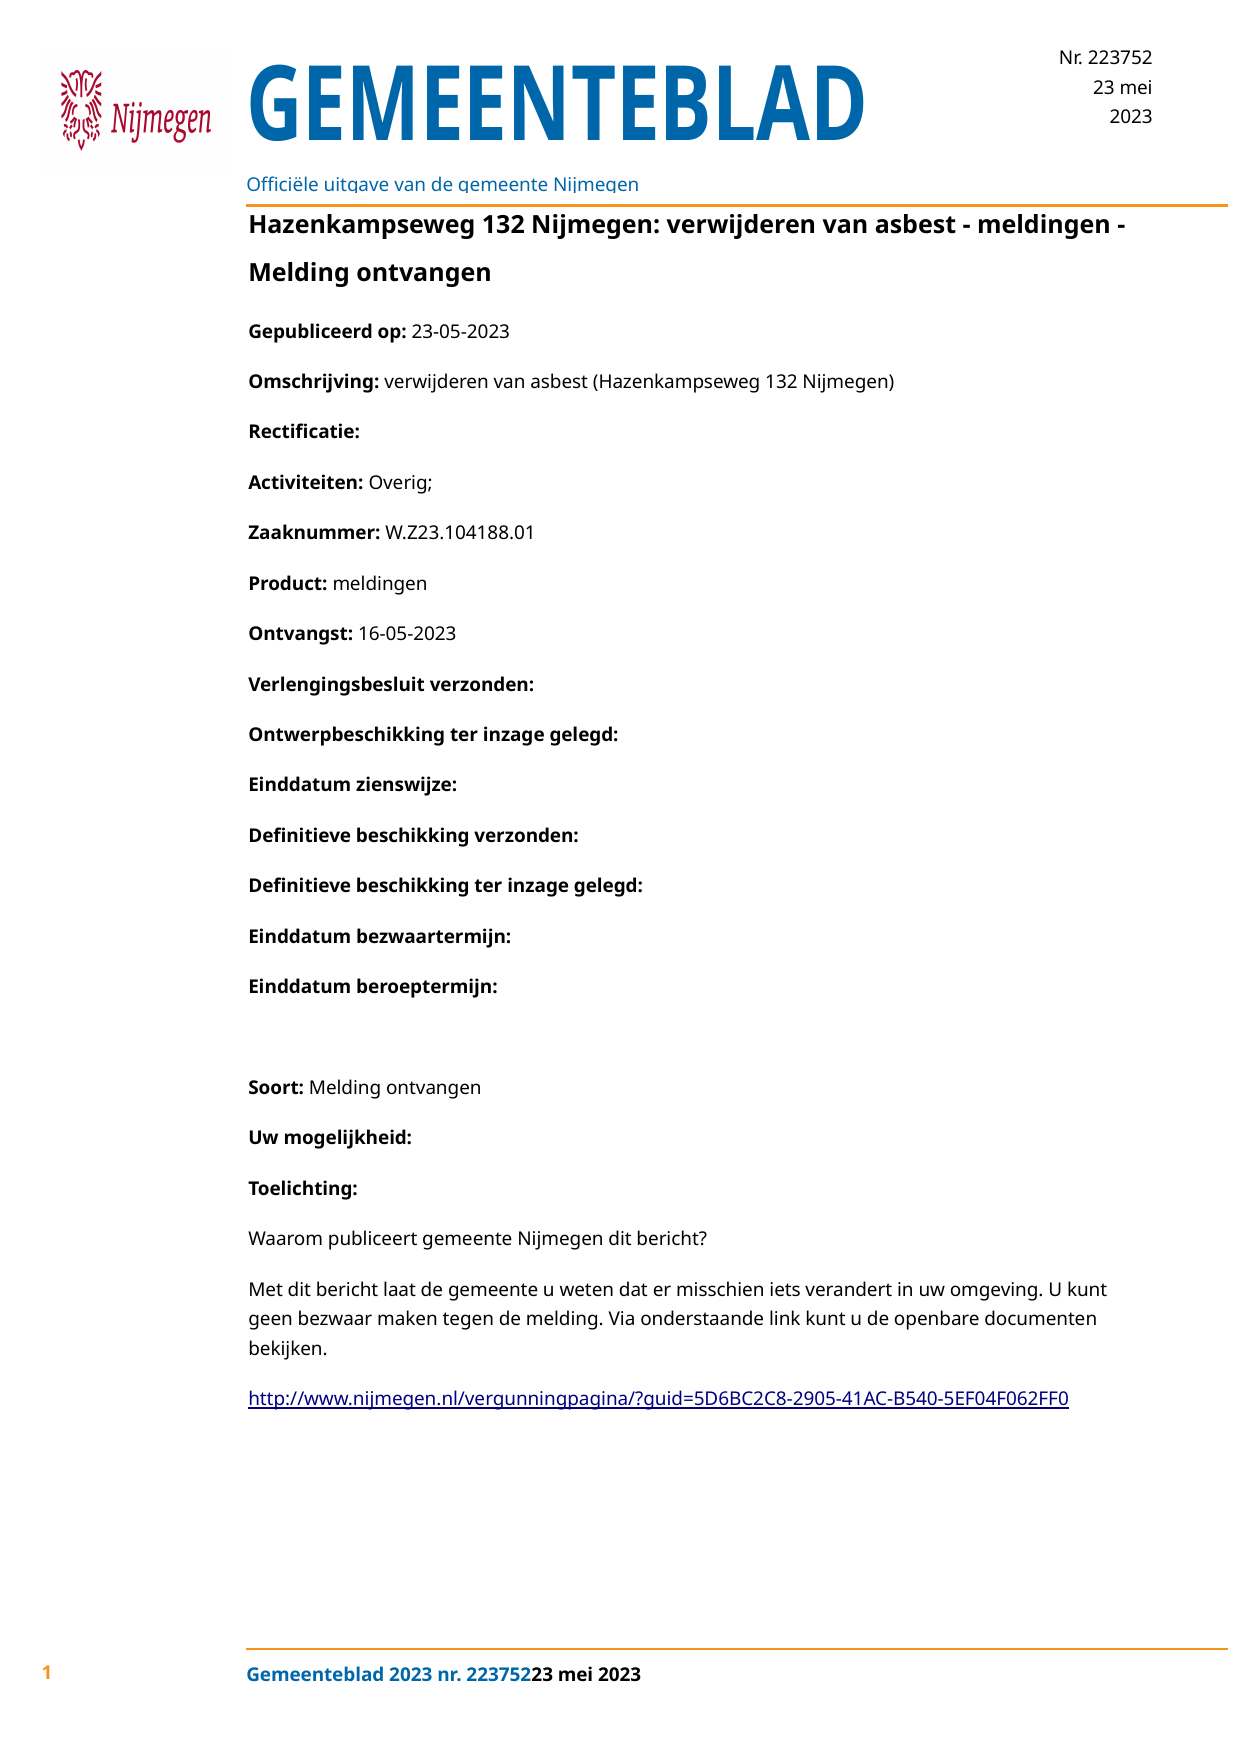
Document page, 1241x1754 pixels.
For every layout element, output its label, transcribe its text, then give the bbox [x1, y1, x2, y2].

text Toelichting: [248, 1175, 1152, 1201]
text Gepubliceerd op: 23-05-2023 [248, 318, 1152, 344]
text Einddatum beroeptermijn: [248, 973, 1152, 999]
text Definitieve beschikking ter inzage gelegd: [248, 872, 1152, 898]
text Met dit bericht laat de gemeente u weten dat er misschien iets verandert in uw omgeving. U kunt geen bezwaar maken tegen de melding. Via onderstaande link kunt u de openbare documenten bekijken. [248, 1276, 1152, 1361]
text Waarom publiceert gemeente Nijmegen dit bericht? [248, 1225, 1152, 1251]
text Einddatum zienswijze: [248, 772, 1152, 797]
text Hazenkampseweg 132 Nijmegen: verwijderen van asbest - meldingen - Melding ontvangen [248, 207, 1152, 288]
text Product: meldingen [248, 570, 1152, 596]
text Rectificatie: [248, 419, 1152, 444]
text Ontwerpbeschikking ter inzage gelegd: [248, 721, 1152, 747]
text Ontvangst: 16-05-2023 [248, 620, 1152, 646]
text Omschrijving: verwijderen van asbest (Hazenkampseweg 132 Nijmegen) [248, 368, 1152, 394]
text Soort: Melding ontvangen [248, 1074, 1152, 1100]
text Verlengingsbesluit verzonden: [248, 671, 1152, 697]
text Uw mogelijkheid: [248, 1124, 1152, 1150]
text Activiteiten: Overig; [248, 469, 1152, 495]
picture [41, 47, 231, 172]
text Zaaknummer: W.Z23.104188.01 [248, 519, 1152, 545]
text http://www.nijmegen.nl/vergunningpagina/?guid=5D6BC2C8-2905-41AC-B540-5EF04F062FF0 [248, 1385, 1152, 1411]
text Definitieve beschikking verzonden: [248, 822, 1152, 848]
text Einddatum bezwaartermijn: [248, 923, 1152, 949]
